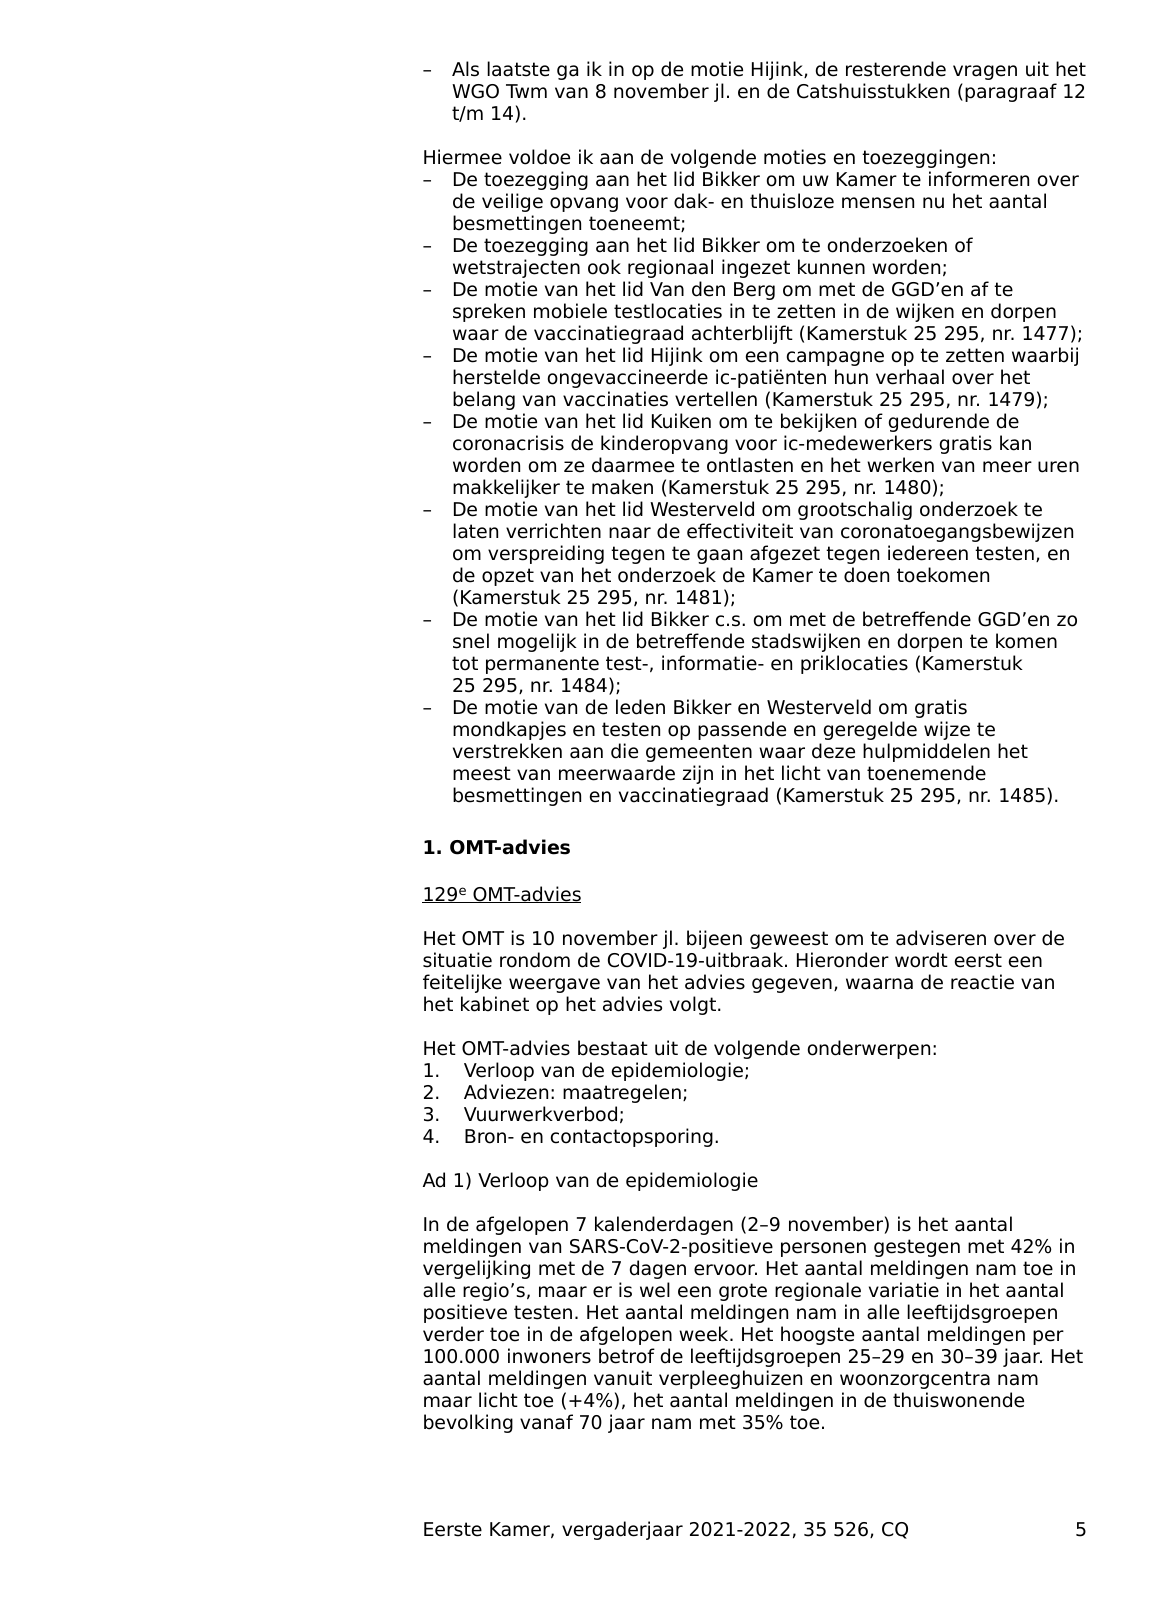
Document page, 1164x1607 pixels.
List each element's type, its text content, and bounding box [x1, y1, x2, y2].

text 1. Verloop van de epidemiologie; [422, 1060, 1087, 1082]
subtitle 1. OMT-advies [422, 837, 1087, 858]
text – De motie van het lid Bikker c.s. om met de betreffende GGD’en zo snel mogelijk in de betreffende stadswijken en dorpen te komen tot permanente test-, informatie- en priklocaties (Kamerstuk 25 295, nr. 1484); [422, 609, 1087, 697]
text – De toezegging aan het lid Bikker om uw Kamer te informeren over de veilige opvang voor dak- en thuisloze mensen nu het aantal besmettingen toeneemt; [422, 169, 1087, 235]
text 4. Bron- en contactopsporing. [422, 1126, 1087, 1148]
text – De motie van de leden Bikker en Westerveld om gratis mondkapjes en testen op passende en geregelde wijze te verstrekken aan die gemeenten waar deze hulpmiddelen het meest van meerwaarde zijn in het licht van toenemende besmettingen en vaccinatiegraad (Kamerstuk 25 295, nr. 1485). [422, 697, 1087, 807]
text In de afgelopen 7 kalenderdagen (2–9 november) is het aantal meldingen van SARS-CoV-2-positieve personen gestegen met 42% in vergelijking met de 7 dagen ervoor. Het aantal meldingen nam toe in alle regio’s, maar er is wel een grote regionale variatie in het aantal positieve testen. Het aantal meldingen nam in alle leeftijdsgroepen verder toe in de afgelopen week. Het hoogste aantal meldingen per 100.000 inwoners betrof de leeftijdsgroepen 25–29 en 30–39 jaar. Het aantal meldingen vanuit verpleeghuizen en woonzorgcentra nam maar licht toe (+4%), het aantal meldingen in de thuiswonende bevolking vanaf 70 jaar nam met 35% toe. [422, 1214, 1087, 1434]
text Het OMT is 10 november jl. bijeen geweest om te adviseren over de situatie rondom de COVID-19-uitbraak. Hieronder wordt eerst een feitelijke weergave van het advies gegeven, waarna de reactie van het kabinet op het advies volgt. [422, 928, 1087, 1016]
text – De motie van het lid Hijink om een campagne op te zetten waarbij herstelde ongevaccineerde ic-patiënten hun verhaal over het belang van vaccinaties vertellen (Kamerstuk 25 295, nr. 1479); [422, 345, 1087, 411]
text Hiermee voldoe ik aan de volgende moties en toezeggingen: [422, 147, 1087, 169]
subtitle 129e OMT-advies [422, 883, 1087, 906]
text 3. Vuurwerkverbod; [422, 1104, 1087, 1126]
text – De motie van het lid Westerveld om grootschalig onderzoek te laten verrichten naar de effectiviteit van coronatoegangsbewijzen om verspreiding tegen te gaan afgezet tegen iedereen testen, en de opzet van het onderzoek de Kamer te doen toekomen (Kamerstuk 25 295, nr. 1481); [422, 499, 1087, 609]
text 2. Adviezen: maatregelen; [422, 1082, 1087, 1104]
subtitle Ad 1) Verloop van de epidemiologie [422, 1170, 1087, 1192]
text – De motie van het lid Kuiken om te bekijken of gedurende de coronacrisis de kinderopvang voor ic-medewerkers gratis kan worden om ze daarmee te ontlasten en het werken van meer uren makkelijker te maken (Kamerstuk 25 295, nr. 1480); [422, 411, 1087, 499]
text – Als laatste ga ik in op de motie Hijink, de resterende vragen uit het WGO Twm van 8 november jl. en de Catshuisstukken (paragraaf 12 t/m 14). [422, 59, 1087, 125]
text – De motie van het lid Van den Berg om met de GGD’en af te spreken mobiele testlocaties in te zetten in de wijken en dorpen waar de vaccinatiegraad achterblijft (Kamerstuk 25 295, nr. 1477); [422, 279, 1087, 345]
text – De toezegging aan het lid Bikker om te onderzoeken of wetstrajecten ook regionaal ingezet kunnen worden; [422, 235, 1087, 279]
text Het OMT-advies bestaat uit de volgende onderwerpen: [422, 1038, 1087, 1060]
